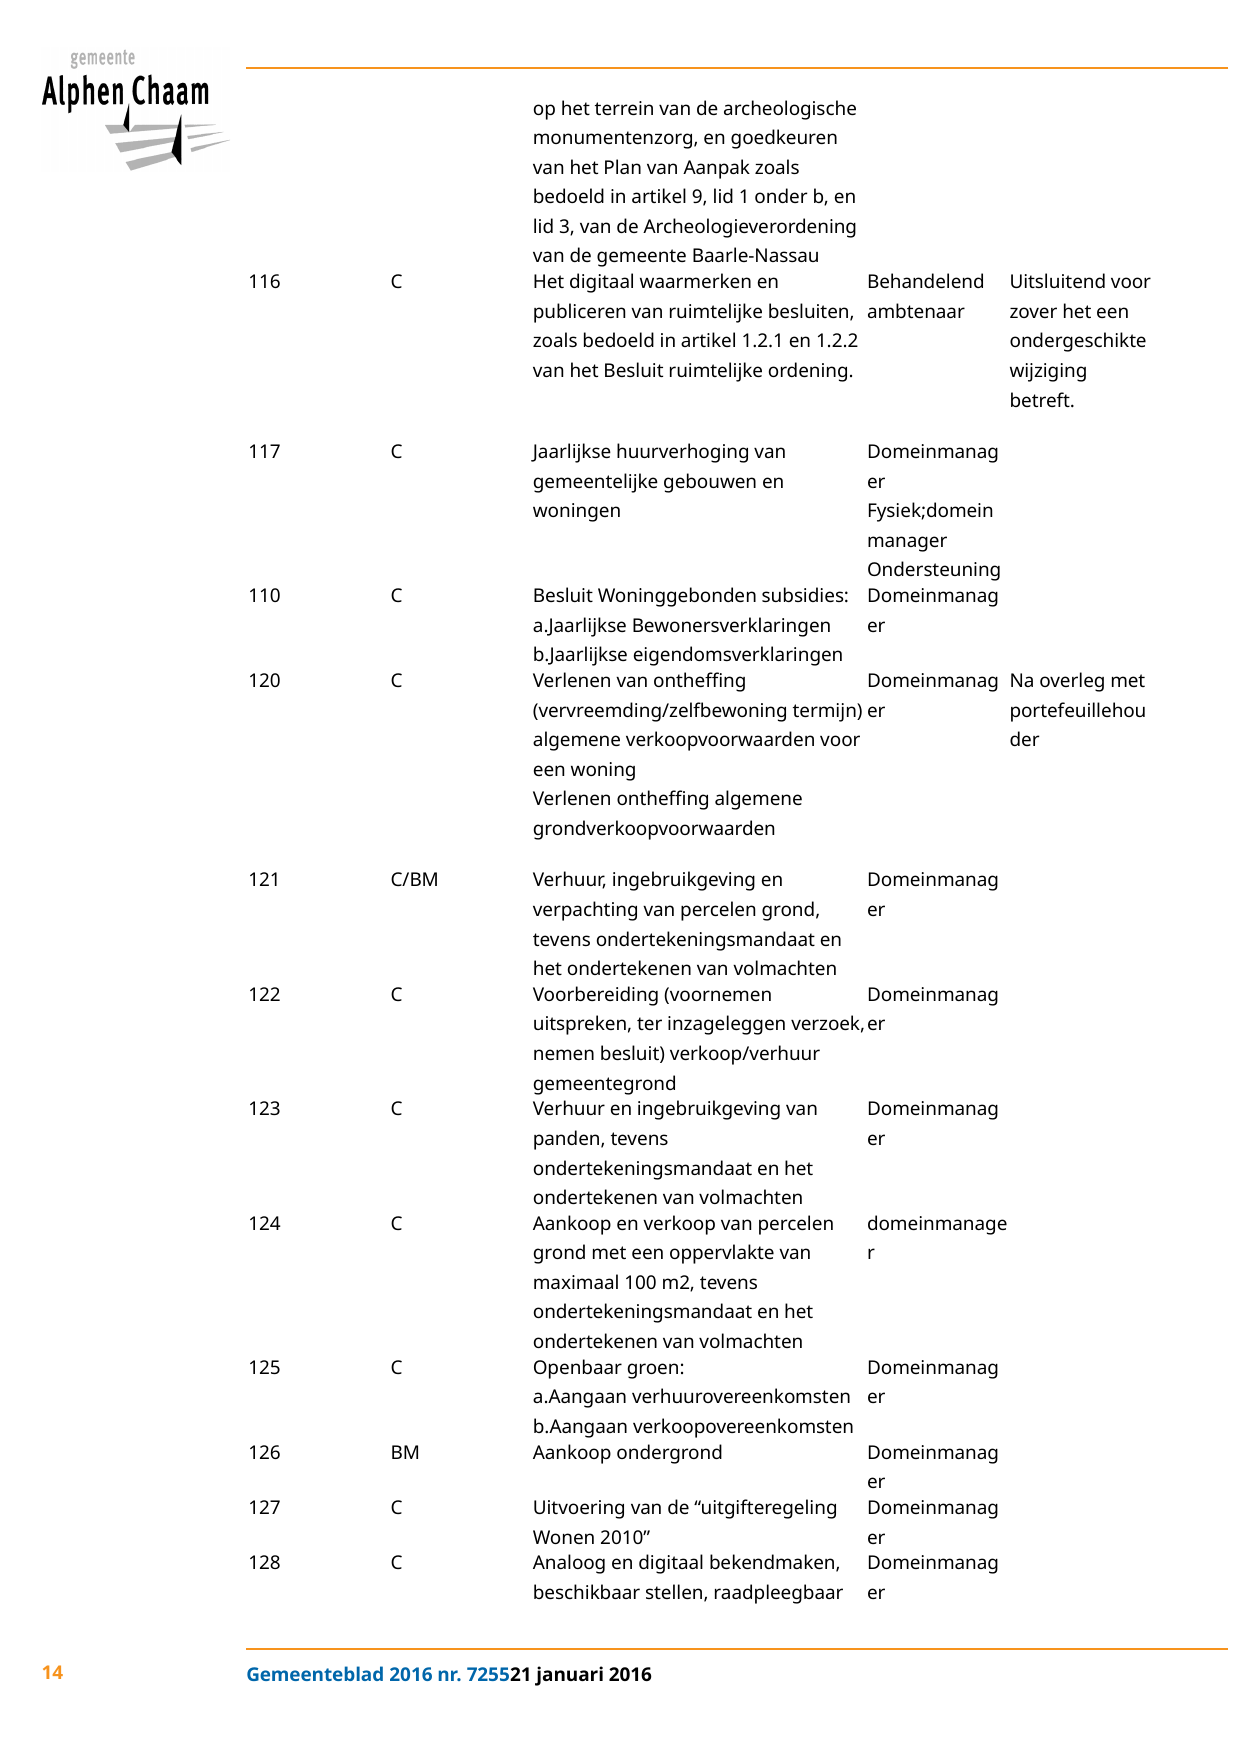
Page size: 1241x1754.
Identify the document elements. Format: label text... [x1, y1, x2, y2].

table_cell 126 [248, 1439, 390, 1494]
table_cell Aankoop ondergrond [533, 1439, 867, 1494]
table_cell C [390, 667, 533, 841]
table_cell Domeinmanager [867, 1354, 1009, 1439]
table_cell Behandelend ambtenaar [867, 269, 1009, 412]
table_cell op het terrein van de archeologische monumentenzorg, en goedkeuren van het Plan van Aanpak zoals bedoeld in artikel 9, lid 1 onder b, en lid 3, van de Archeologieverordening van de gemeente Baarle-Nassau [533, 95, 867, 268]
table_cell [533, 841, 867, 867]
table_cell [248, 413, 390, 438]
table_cell [248, 841, 390, 867]
table_cell [867, 413, 1009, 438]
table_cell [1009, 413, 1152, 438]
table_cell C [390, 1096, 533, 1210]
table_cell 116 [248, 269, 390, 412]
table_cell 121 [248, 867, 390, 981]
table_cell Jaarlijkse huurverhoging van gemeentelijke gebouwen en woningen [533, 438, 867, 582]
table_cell Verlenen van ontheffing (vervreemding/zelfbewoning termijn) algemene verkoopvoorwaarden voor een woning Verlenen ontheffing algemene grondverkoopvoorwaarden [533, 667, 867, 841]
table_cell C [390, 1354, 533, 1439]
table_cell C [390, 269, 533, 412]
table_cell Uitvoering van de “uitgifteregeling Wonen 2010” [533, 1494, 867, 1549]
table_cell Verhuur, ingebruikgeving en verpachting van percelen grond, tevens ondertekeningsmandaat en het ondertekenen van volmachten [533, 867, 867, 981]
table_cell Verhuur en ingebruikgeving van panden, tevens ondertekeningsmandaat en het ondertekenen van volmachten [533, 1096, 867, 1210]
picture [41, 47, 231, 172]
table_cell [1009, 1550, 1152, 1605]
table_cell [1009, 981, 1152, 1096]
table_cell Domeinmanager [867, 1096, 1009, 1210]
table_cell Na overleg met portefeuillehouder [1009, 667, 1152, 841]
table_cell 110 [248, 582, 390, 667]
table_cell Domeinmanager [867, 981, 1009, 1096]
table_cell Openbaar groen: a.Aangaan verhuurovereenkomsten b.Aangaan verkoopovereenkomsten [533, 1354, 867, 1439]
table_cell [867, 841, 1009, 867]
table_cell C [390, 1494, 533, 1549]
table_cell Besluit Woninggebonden subsidies: a.Jaarlijkse Bewonersverklaringen b.Jaarlijkse eigendomsverklaringen [533, 582, 867, 667]
table_cell [248, 95, 390, 268]
table_cell [1009, 1354, 1152, 1439]
table_cell [390, 95, 533, 268]
table_cell 128 [248, 1550, 390, 1605]
table_cell 125 [248, 1354, 390, 1439]
table_cell Voorbereiding (voornemen uitspreken, ter inzageleggen verzoek, nemen besluit) verkoop/verhuur gemeentegrond [533, 981, 867, 1096]
table_cell Uitsluitend voor zover het een ondergeschikte wijziging betreft. [1009, 269, 1152, 412]
table_cell [1009, 1439, 1152, 1494]
table_cell Analoog en digitaal bekendmaken, beschikbaar stellen, raadpleegbaar [533, 1550, 867, 1605]
table_cell Domeinmanager [867, 582, 1009, 667]
table_cell [1009, 867, 1152, 981]
table_cell 123 [248, 1096, 390, 1210]
table_cell Domeinmanager [867, 1494, 1009, 1549]
table_cell 124 [248, 1210, 390, 1354]
table_cell Domeinmanager [867, 867, 1009, 981]
table_cell [1009, 841, 1152, 867]
table_cell [1009, 438, 1152, 582]
table_cell 127 [248, 1494, 390, 1549]
table_cell Het digitaal waarmerken en publiceren van ruimtelijke besluiten, zoals bedoeld in artikel 1.2.1 en 1.2.2 van het Besluit ruimtelijke ordening. [533, 269, 867, 412]
table_cell 122 [248, 981, 390, 1096]
table_cell [867, 95, 1009, 268]
table_cell [1009, 95, 1152, 268]
table_cell [390, 841, 533, 867]
table_cell C [390, 1210, 533, 1354]
table_cell [1009, 582, 1152, 667]
table_cell C [390, 582, 533, 667]
table_cell C [390, 1550, 533, 1605]
table_cell [390, 413, 533, 438]
table_cell [1009, 1096, 1152, 1210]
table_cell 117 [248, 438, 390, 582]
table_cell Domeinmanager [867, 1550, 1009, 1605]
table_cell C [390, 981, 533, 1096]
table_cell [533, 413, 867, 438]
table_cell Domeinmanager Fysiek;domeinmanager Ondersteuning [867, 438, 1009, 582]
table_cell C [390, 438, 533, 582]
table_cell BM [390, 1439, 533, 1494]
table_cell C/BM [390, 867, 533, 981]
table_cell Domeinmanager [867, 1439, 1009, 1494]
table_cell [1009, 1210, 1152, 1354]
table_cell domeinmanager [867, 1210, 1009, 1354]
table_cell Aankoop en verkoop van percelen grond met een oppervlakte van maximaal 100 m2, tevens ondertekeningsmandaat en het ondertekenen van volmachten [533, 1210, 867, 1354]
table_cell Domeinmanager [867, 667, 1009, 841]
table_cell 120 [248, 667, 390, 841]
table_cell [1009, 1494, 1152, 1549]
